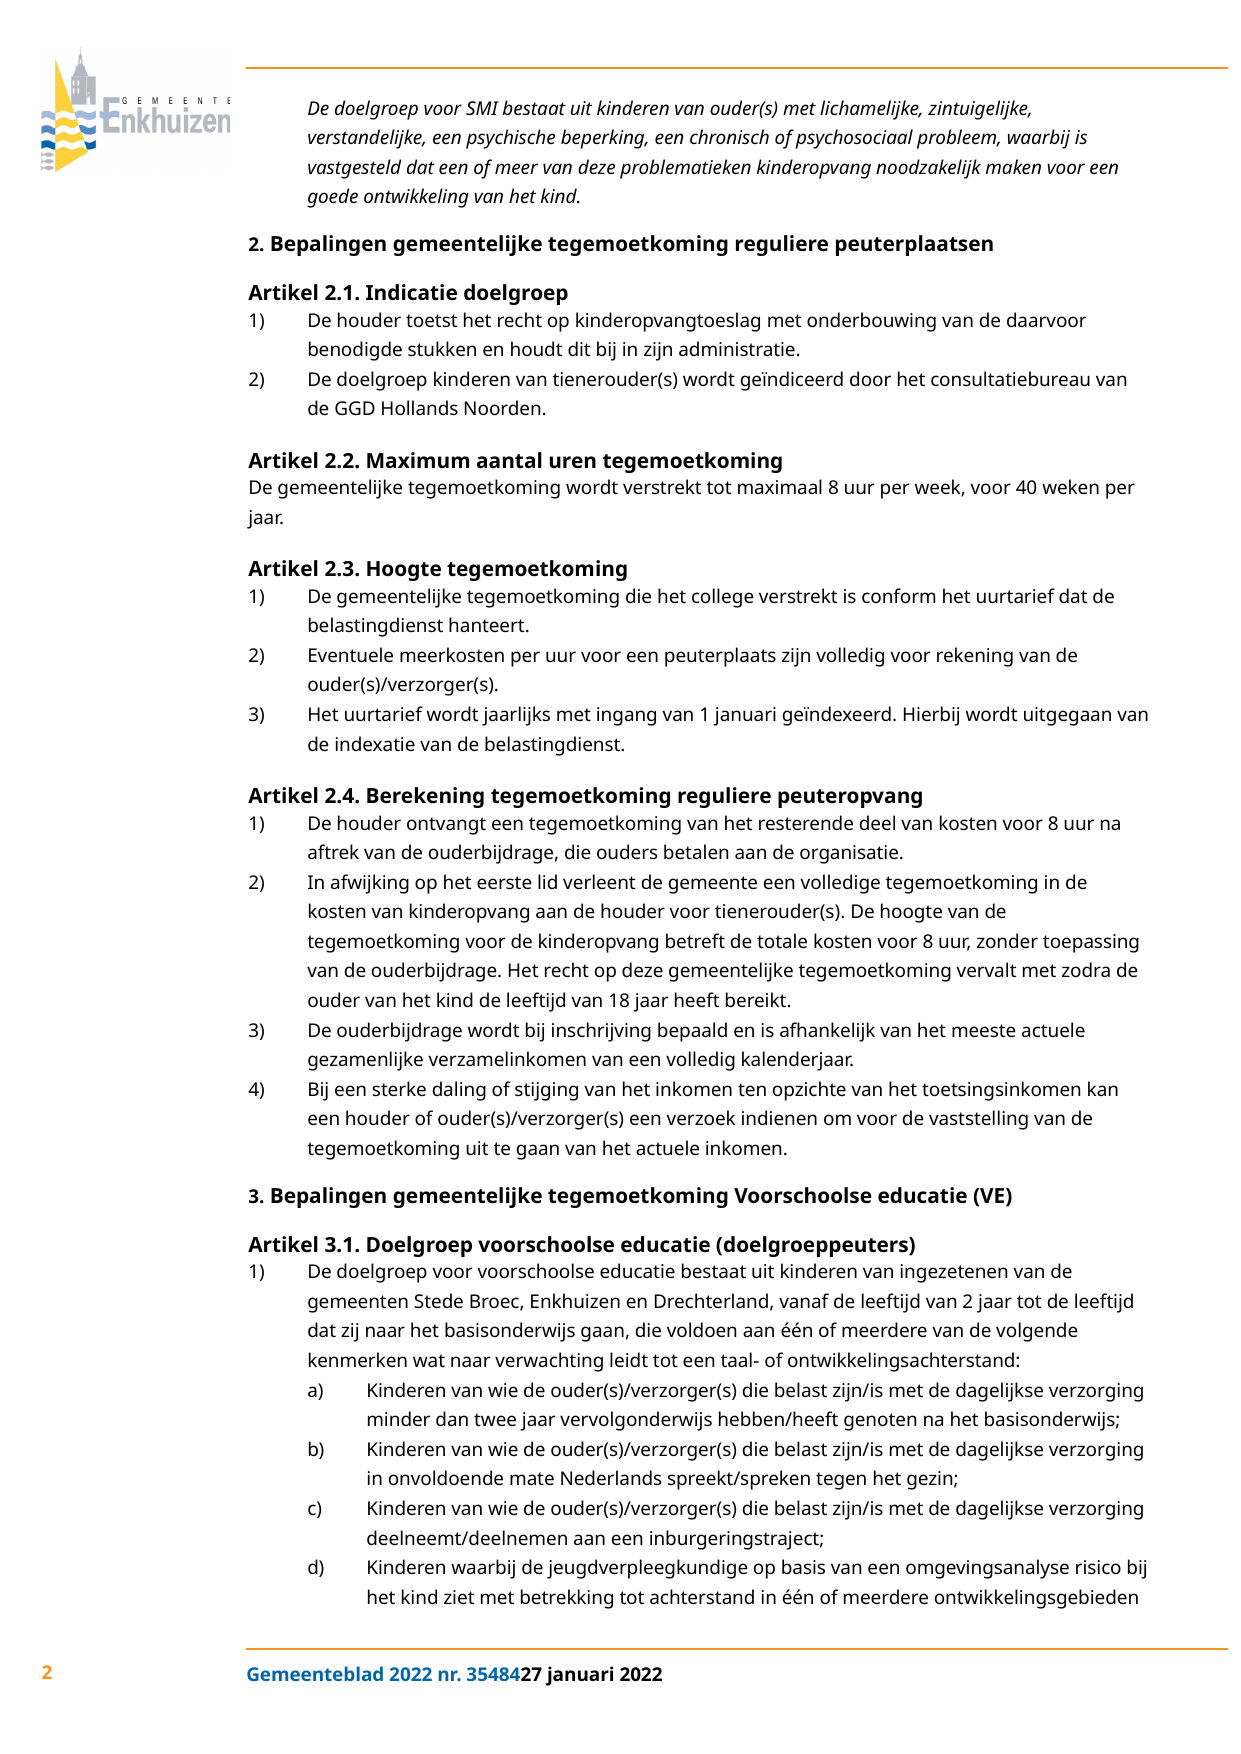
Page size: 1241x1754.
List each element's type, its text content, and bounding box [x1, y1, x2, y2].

list De ouderbijdrage wordt bij inschrijving bepaald en is afhankelijk van het meeste actuele gezamenlijke verzamelinkomen van een volledig kalenderjaar. [248, 1017, 1152, 1072]
list Kinderen waarbij de jeugdverpleegkundige op basis van een omgevingsanalyse risico bij het kind ziet met betrekking tot achterstand in één of meerdere ontwikkelingsgebieden [307, 1554, 1152, 1609]
text Artikel 2.2. Maximum aantal uren tegemoetkoming [248, 446, 1152, 474]
list De doelgroep voor voorschoolse educatie bestaat uit kinderen van ingezetenen van de gemeenten Stede Broec, Enkhuizen en Drechterland, vanaf de leeftijd van 2 jaar tot de leeftijd dat zij naar het basisonderwijs gaan, die voldoen aan één of meerdere van de volgende kenmerken wat naar verwachting leidt tot een taal- of ontwikkelingsachterstand: [248, 1258, 1152, 1373]
list De houder ontvangt een tegemoetkoming van het resterende deel van kosten voor 8 uur na aftrek van de ouderbijdrage, die ouders betalen aan de organisatie. [248, 810, 1152, 865]
list De houder toetst het recht op kinderopvangtoeslag met onderbouwing van de daarvoor benodigde stukken en houdt dit bij in zijn administratie. [248, 307, 1152, 362]
text 3. Bepalingen gemeentelijke tegemoetkoming Voorschoolse educatie (VE) [248, 1181, 1152, 1209]
list De doelgroep kinderen van tienerouder(s) wordt geïndiceerd door het consultatiebureau van de GGD Hollands Noorden. [248, 366, 1152, 421]
text De gemeentelijke tegemoetkoming wordt verstrekt tot maximaal 8 uur per week, voor 40 weken per jaar. [248, 474, 1152, 530]
text Artikel 2.4. Berekening tegemoetkoming reguliere peuteropvang [248, 781, 1152, 810]
list Kinderen van wie de ouder(s)/verzorger(s) die belast zijn/is met de dagelijkse verzorging minder dan twee jaar vervolgonderwijs hebben/heeft genoten na het basisonderwijs; [307, 1377, 1152, 1432]
text Artikel 2.3. Hoogte tegemoetkoming [248, 554, 1152, 583]
text 2. Bepalingen gemeentelijke tegemoetkoming reguliere peuterplaatsen [248, 229, 1152, 258]
list Eventuele meerkosten per uur voor een peuterplaats zijn volledig voor rekening van de ouder(s)/verzorger(s). [248, 642, 1152, 697]
list Kinderen van wie de ouder(s)/verzorger(s) die belast zijn/is met de dagelijkse verzorging in onvoldoende mate Nederlands spreekt/spreken tegen het gezin; [307, 1436, 1152, 1491]
list Kinderen van wie de ouder(s)/verzorger(s) die belast zijn/is met de dagelijkse verzorging deelneemt/deelnemen aan een inburgeringstraject; [307, 1495, 1152, 1550]
list Het uurtarief wordt jaarlijks met ingang van 1 januari geïndexeerd. Hierbij wordt uitgegaan van de indexatie van de belastingdienst. [248, 701, 1152, 757]
list Bij een sterke daling of stijging van het inkomen ten opzichte van het toetsingsinkomen kan een houder of ouder(s)/verzorger(s) een verzoek indienen om voor de vaststelling van de tegemoetkoming uit te gaan van het actuele inkomen. [248, 1076, 1152, 1161]
list De gemeentelijke tegemoetkoming die het college verstrekt is conform het uurtarief dat de belastingdienst hanteert. [248, 583, 1152, 638]
text Artikel 3.1. Doelgroep voorschoolse educatie (doelgroeppeuters) [248, 1230, 1152, 1258]
list De doelgroep voor SMI bestaat uit kinderen van ouder(s) met lichamelijke, zintuigelijke, verstandelijke, een psychische beperking, een chronisch of psychosociaal probleem, waarbij is vastgesteld dat een of meer van deze problematieken kinderopvang noodzakelijk maken voor een goede ontwikkeling van het kind. [248, 95, 1152, 209]
text Artikel 2.1. Indicatie doelgroep [248, 278, 1152, 307]
list In afwijking op het eerste lid verleent de gemeente een volledige tegemoetkoming in de kosten van kinderopvang aan de houder voor tienerouder(s). De hoogte van de tegemoetkoming voor de kinderopvang betreft de totale kosten voor 8 uur, zonder toepassing van de ouderbijdrage. Het recht op deze gemeentelijke tegemoetkoming vervalt met zodra de ouder van het kind de leeftijd van 18 jaar heeft bereikt. [248, 869, 1152, 1013]
picture [41, 47, 231, 172]
